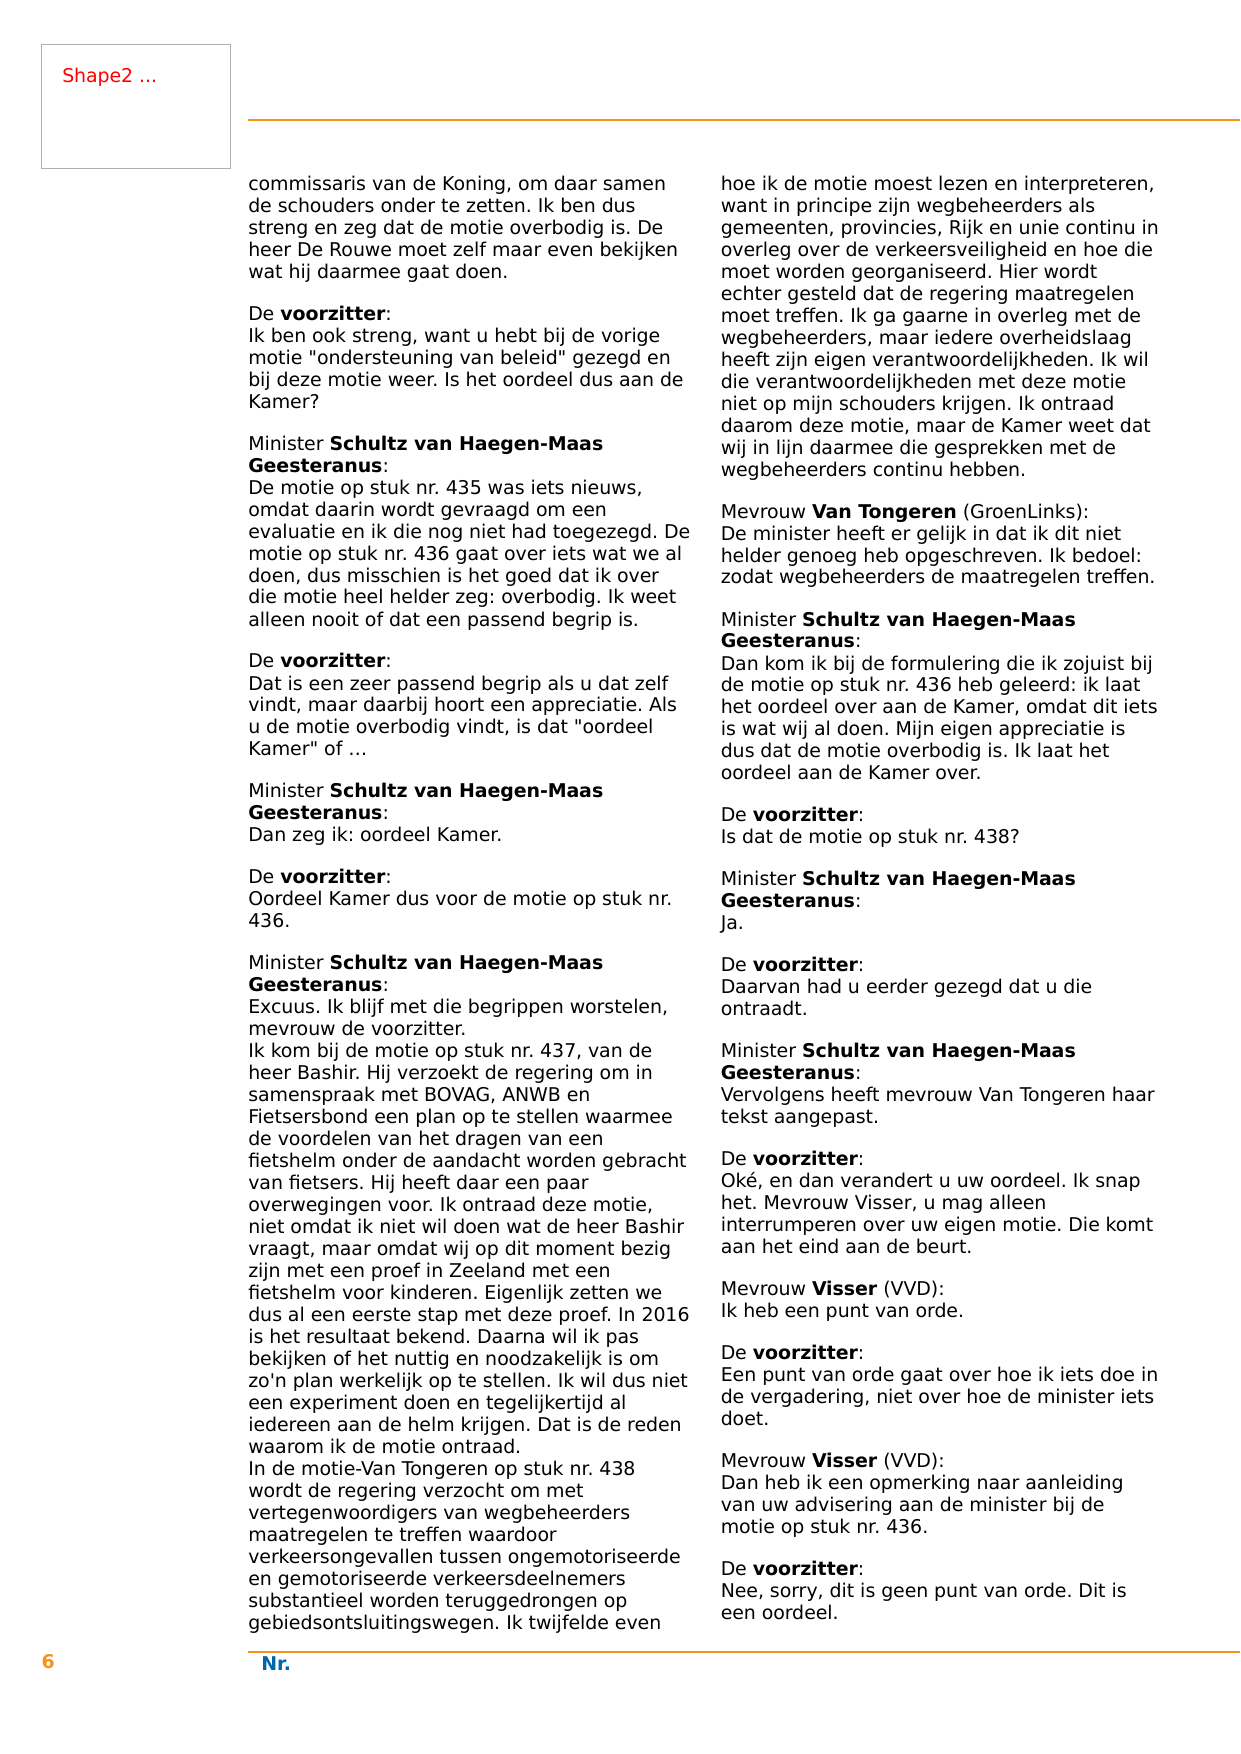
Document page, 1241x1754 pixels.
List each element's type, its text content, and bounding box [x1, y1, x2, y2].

text Vervolgens heeft mevrouw Van Tongeren haar tekst aangepast. [721, 1084, 1163, 1128]
text Ik heb een punt van orde. [721, 1300, 1163, 1322]
text Mevrouw Van Tongeren (GroenLinks): [721, 501, 1163, 522]
text Minister Schultz van Haegen-Maas Geesteranus: [721, 608, 1163, 652]
text Oké, en dan verandert u uw oordeel. Ik snap het. Mevrouw Visser, u mag alleen interrumperen over uw eigen motie. Die komt aan het eind aan de beurt. [721, 1170, 1163, 1258]
text Minister Schultz van Haegen-Maas Geesteranus: [721, 868, 1163, 912]
text hoe ik de motie moest lezen en interpreteren, want in principe zijn wegbeheerders als gemeenten, provincies, Rijk en unie continu in overleg over de verkeersveiligheid en hoe die moet worden georganiseerd. Hier wordt echter gesteld dat de regering maatregelen moet treffen. Ik ga gaarne in overleg met de wegbeheerders, maar iedere overheidslaag heeft zijn eigen verantwoordelijkheden. Ik wil die verantwoordelijkheden met deze motie niet op mijn schouders krijgen. Ik ontraad daarom deze motie, maar de Kamer weet dat wij in lijn daarmee die gesprekken met de wegbeheerders continu hebben. [721, 173, 1163, 481]
text De voorzitter: [248, 866, 691, 888]
text Minister Schultz van Haegen-Maas Geesteranus: [248, 433, 691, 477]
text De voorzitter: [248, 650, 691, 672]
text Dat is een zeer passend begrip als u dat zelf vindt, maar daarbij hoort een appreciatie. Als u de motie overbodig vindt, is dat "oordeel Kamer" of … [248, 672, 691, 760]
text Minister Schultz van Haegen-Maas Geesteranus: [248, 952, 691, 996]
text Oordeel Kamer dus voor de motie op stuk nr. 436. [248, 888, 691, 932]
text Dan heb ik een opmerking naar aanleiding van uw advisering aan de minister bij de motie op stuk nr. 436. [721, 1472, 1163, 1538]
text Minister Schultz van Haegen-Maas Geesteranus: [721, 1040, 1163, 1084]
text De voorzitter: [721, 1148, 1163, 1170]
text Mevrouw Visser (VVD): [721, 1278, 1163, 1300]
text In de motie-Van Tongeren op stuk nr. 438 wordt de regering verzocht om met vertegenwoordigers van wegbeheerders maatregelen te treffen waardoor verkeersongevallen tussen ongemotoriseerde en gemotoriseerde verkeersdeelnemers substantieel worden teruggedrongen op gebiedsontsluitingswegen. Ik twijfelde even [248, 1458, 691, 1633]
text Een punt van orde gaat over hoe ik iets doe in de vergadering, niet over hoe de minister iets doet. [721, 1364, 1163, 1430]
text Minister Schultz van Haegen-Maas Geesteranus: [248, 780, 691, 824]
text De voorzitter: [721, 804, 1163, 826]
text Ik ben ook streng, want u hebt bij de vorige motie "ondersteuning van beleid" gezegd en bij deze motie weer. Is het oordeel dus aan de Kamer? [248, 325, 691, 413]
text De voorzitter: [721, 1558, 1163, 1580]
text commissaris van de Koning, om daar samen de schouders onder te zetten. Ik ben dus streng en zeg dat de motie overbodig is. De heer De Rouwe moet zelf maar even bekijken wat hij daarmee gaat doen. [248, 173, 691, 283]
text Nee, sorry, dit is geen punt van orde. Dit is een oordeel. [721, 1580, 1163, 1624]
text Mevrouw Visser (VVD): [721, 1450, 1163, 1472]
text De voorzitter: [721, 954, 1163, 976]
text Ja. [721, 912, 1163, 934]
text De motie op stuk nr. 435 was iets nieuws, omdat daarin wordt gevraagd om een evaluatie en ik die nog niet had toegezegd. De motie op stuk nr. 436 gaat over iets wat we al doen, dus misschien is het goed dat ik over die motie heel helder zeg: overbodig. Ik weet alleen nooit of dat een passend begrip is. [248, 477, 691, 630]
text De minister heeft er gelijk in dat ik dit niet helder genoeg heb opgeschreven. Ik bedoel: zodat wegbeheerders de maatregelen treffen. [721, 522, 1163, 588]
text Excuus. Ik blijf met die begrippen worstelen, mevrouw de voorzitter. [248, 996, 691, 1040]
text Daarvan had u eerder gezegd dat u die ontraadt. [721, 976, 1163, 1020]
text De voorzitter: [248, 303, 691, 325]
text Is dat de motie op stuk nr. 438? [721, 826, 1163, 848]
text Ik kom bij de motie op stuk nr. 437, van de heer Bashir. Hij verzoekt de regering om in samenspraak met BOVAG, ANWB en Fietsersbond een plan op te stellen waarmee de voordelen van het dragen van een fietshelm onder de aandacht worden gebracht van fietsers. Hij heeft daar een paar overwegingen voor. Ik ontraad deze motie, niet omdat ik niet wil doen wat de heer Bashir vraagt, maar omdat wij op dit moment bezig zijn met een proef in Zeeland met een fietshelm voor kinderen. Eigenlijk zetten we dus al een eerste stap met deze proef. In 2016 is het resultaat bekend. Daarna wil ik pas bekijken of het nuttig en noodzakelijk is om zo'n plan werkelijk op te stellen. Ik wil dus niet een experiment doen en tegelijkertijd al iedereen aan de helm krijgen. Dat is de reden waarom ik de motie ontraad. [248, 1040, 691, 1458]
text Dan kom ik bij de formulering die ik zojuist bij de motie op stuk nr. 436 heb geleerd: ik laat het oordeel over aan de Kamer, omdat dit iets is wat wij al doen. Mijn eigen appreciatie is dus dat de motie overbodig is. Ik laat het oordeel aan de Kamer over. [721, 652, 1163, 784]
text De voorzitter: [721, 1342, 1163, 1364]
text Dan zeg ik: oordeel Kamer. [248, 824, 691, 846]
